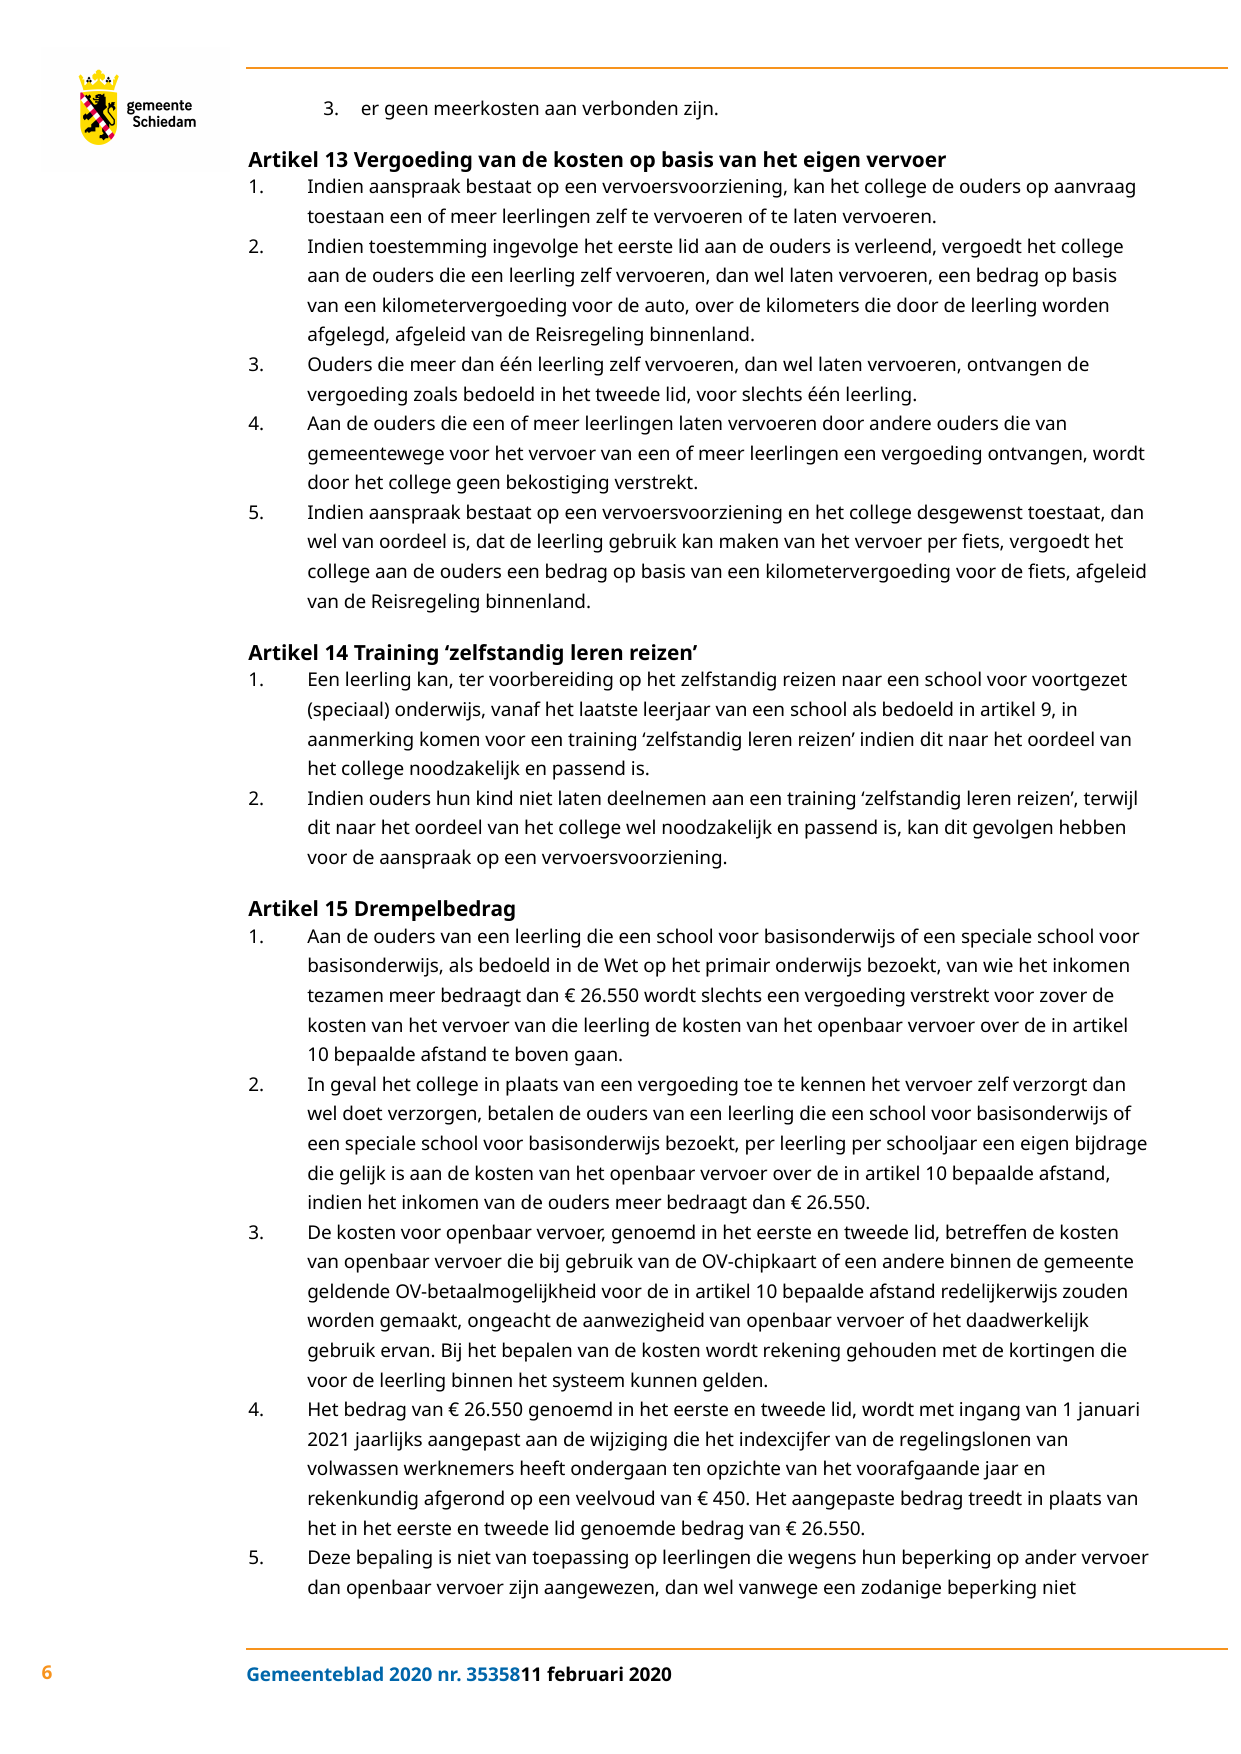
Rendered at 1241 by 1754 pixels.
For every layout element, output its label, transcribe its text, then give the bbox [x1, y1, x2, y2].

list Indien aanspraak bestaat op een vervoersvoorziening, kan het college de ouders op aanvraag toestaan een of meer leerlingen zelf te vervoeren of te laten vervoeren. [248, 174, 1152, 229]
list Ouders die meer dan één leerling zelf vervoeren, dan wel laten vervoeren, ontvangen de vergoeding zoals bedoeld in het tweede lid, voor slechts één leerling. [248, 351, 1152, 406]
list Het bedrag van € 26.550 genoemd in het eerste en tweede lid, wordt met ingang van 1 januari 2021 jaarlijks aangepast aan de wijziging die het indexcijfer van de regelingslonen van volwassen werknemers heeft ondergaan ten opzichte van het voorafgaande jaar en rekenkundig afgerond op een veelvoud van € 450. Het aangepaste bedrag treedt in plaats van het in het eerste en tweede lid genoemde bedrag van € 26.550. [248, 1396, 1152, 1540]
text Artikel 13 Vergoeding van de kosten op basis van het eigen vervoer [248, 145, 1152, 174]
list In geval het college in plaats van een vergoeding toe te kennen het vervoer zelf verzorgt dan wel doet verzorgen, betalen de ouders van een leerling die een school voor basisonderwijs of een speciale school voor basisonderwijs bezoekt, per leerling per schooljaar een eigen bijdrage die gelijk is aan de kosten van het openbaar vervoer over de in artikel 10 bepaalde afstand, indien het inkomen van de ouders meer bedraagt dan € 26.550. [248, 1071, 1152, 1215]
list Aan de ouders van een leerling die een school voor basisonderwijs of een speciale school voor basisonderwijs, als bedoeld in de Wet op het primair onderwijs bezoekt, van wie het inkomen tezamen meer bedraagt dan € 26.550 wordt slechts een vergoeding verstrekt voor zover de kosten van het vervoer van die leerling de kosten van het openbaar vervoer over de in artikel 10 bepaalde afstand te boven gaan. [248, 923, 1152, 1067]
text Artikel 15 Drempelbedrag [248, 894, 1152, 923]
list Indien toestemming ingevolge het eerste lid aan de ouders is verleend, vergoedt het college aan de ouders die een leerling zelf vervoeren, dan wel laten vervoeren, een bedrag op basis van een kilometervergoeding voor de auto, over de kilometers die door de leerling worden afgelegd, afgeleid van de Reisregeling binnenland. [248, 233, 1152, 347]
list Een leerling kan, ter voorbereiding op het zelfstandig reizen naar een school voor voortgezet (speciaal) onderwijs, vanaf het laatste leerjaar van een school als bedoeld in artikel 9, in aanmerking komen voor een training ‘zelfstandig leren reizen’ indien dit naar het oordeel van het college noodzakelijk en passend is. [248, 667, 1152, 781]
list Aan de ouders die een of meer leerlingen laten vervoeren door andere ouders die van gemeentewege voor het vervoer van een of meer leerlingen een vergoeding ontvangen, wordt door het college geen bekostiging verstrekt. [248, 410, 1152, 495]
list Indien aanspraak bestaat op een vervoersvoorziening en het college desgewenst toestaat, dan wel van oordeel is, dat de leerling gebruik kan maken van het vervoer per fiets, vergoedt het college aan de ouders een bedrag op basis van een kilometervergoeding voor de fiets, afgeleid van de Reisregeling binnenland. [248, 499, 1152, 613]
picture [41, 47, 231, 172]
text Artikel 14 Training ‘zelfstandig leren reizen’ [248, 638, 1152, 667]
list De kosten voor openbaar vervoer, genoemd in het eerste en tweede lid, betreffen de kosten van openbaar vervoer die bij gebruik van de OV-chipkaart of een andere binnen de gemeente geldende OV-betaalmogelijkheid voor de in artikel 10 bepaalde afstand redelijkerwijs zouden worden gemaakt, ongeacht de aanwezigheid van openbaar vervoer of het daadwerkelijk gebruik ervan. Bij het bepalen van de kosten wordt rekening gehouden met de kortingen die voor de leerling binnen het systeem kunnen gelden. [248, 1219, 1152, 1392]
list Deze bepaling is niet van toepassing op leerlingen die wegens hun beperking op ander vervoer dan openbaar vervoer zijn aangewezen, dan wel vanwege een zodanige beperking niet [248, 1544, 1152, 1599]
list Indien ouders hun kind niet laten deelnemen aan een training ‘zelfstandig leren reizen’, terwijl dit naar het oordeel van het college wel noodzakelijk en passend is, kan dit gevolgen hebben voor de aanspraak op een vervoersvoorziening. [248, 785, 1152, 870]
list er geen meerkosten aan verbonden zijn. [323, 95, 1152, 121]
